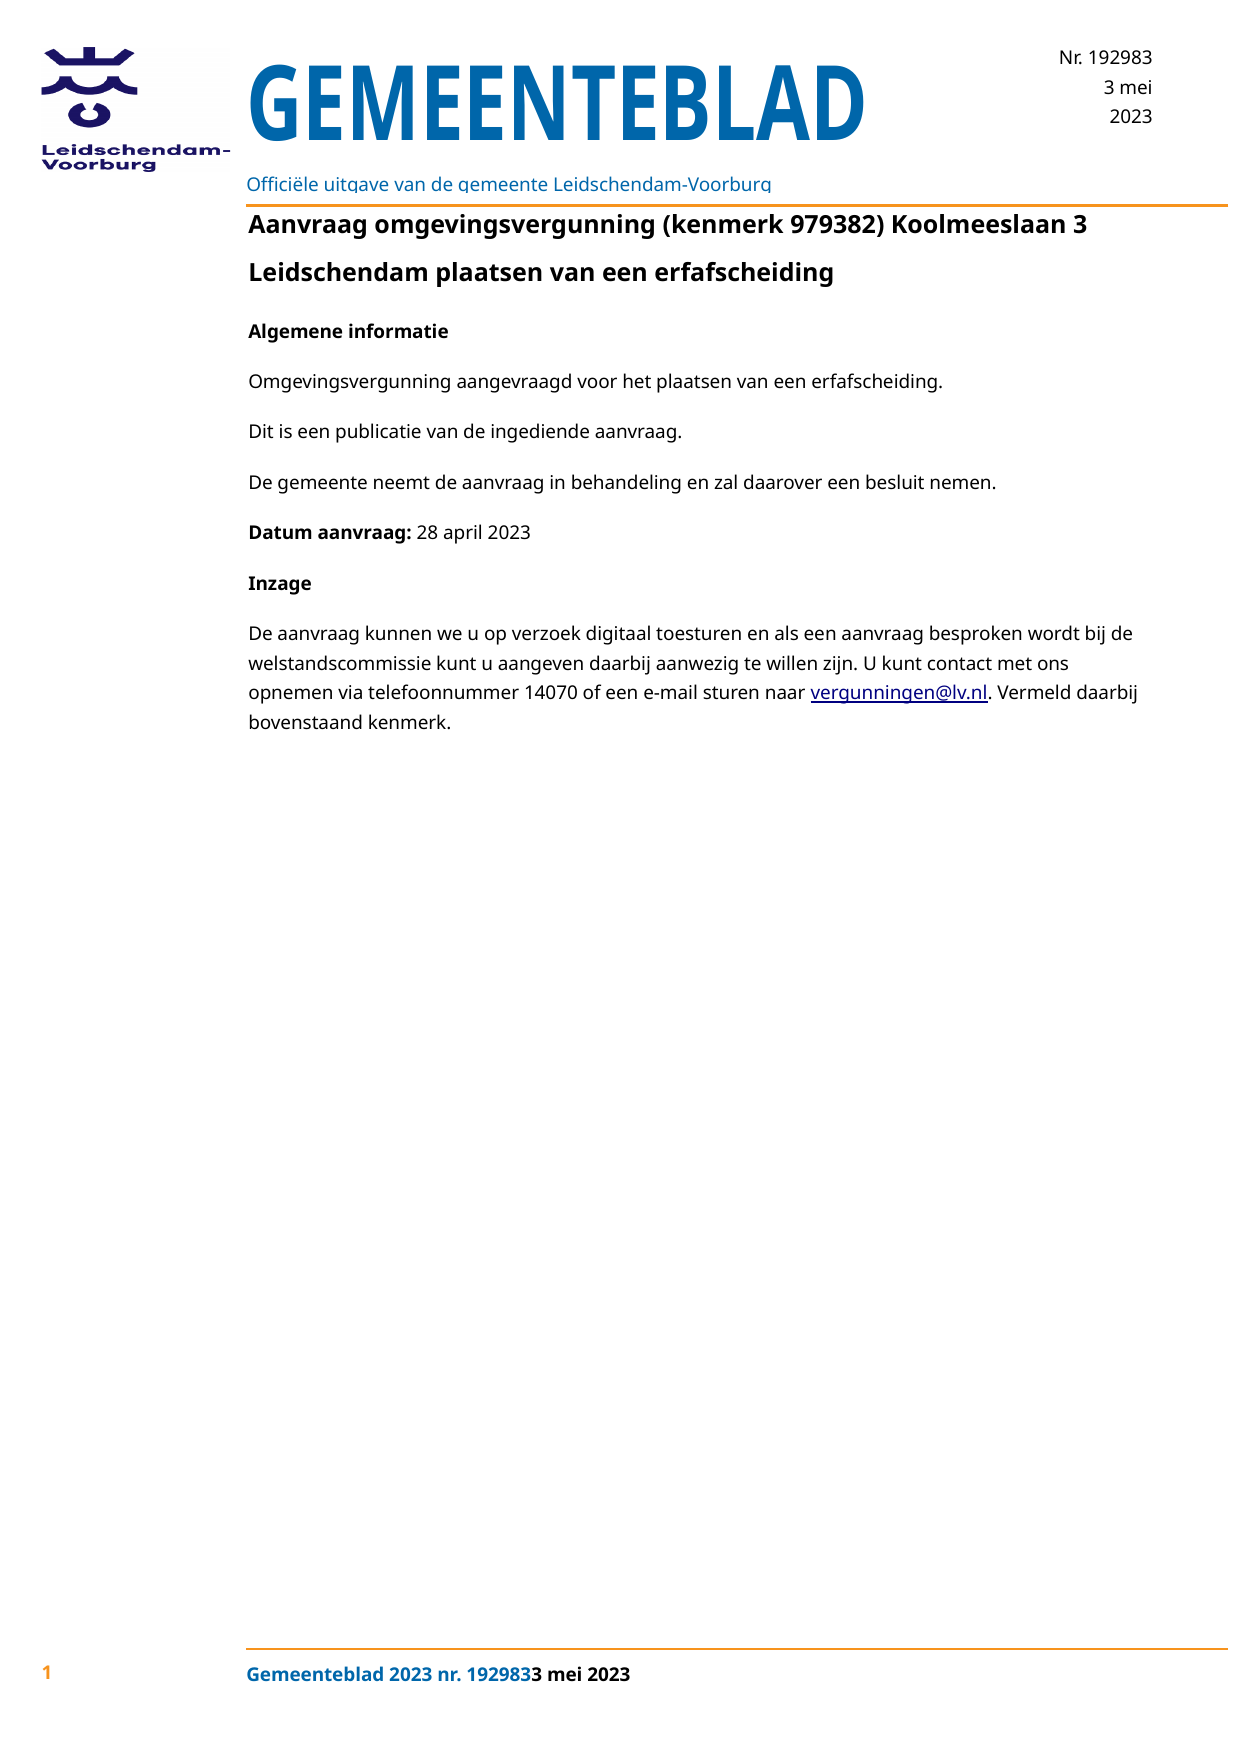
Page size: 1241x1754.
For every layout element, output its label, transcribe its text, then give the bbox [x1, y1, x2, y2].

picture [41, 47, 231, 172]
text Inzage [248, 570, 1152, 596]
text Omgevingsvergunning aangevraagd voor het plaatsen van een erfafscheiding. [248, 368, 1152, 394]
text Datum aanvraag: 28 april 2023 [248, 519, 1152, 545]
text De aanvraag kunnen we u op verzoek digitaal toesturen en als een aanvraag besproken wordt bij de welstandscommissie kunt u aangeven daarbij aanwezig te willen zijn. U kunt contact met ons opnemen via telefoonnummer 14070 of een e-mail sturen naar vergunningen@lv.nl. Vermeld daarbij bovenstaand kenmerk. [248, 620, 1152, 735]
text Dit is een publicatie van de ingediende aanvraag. [248, 419, 1152, 444]
text Aanvraag omgevingsvergunning (kenmerk 979382) Koolmeeslaan 3 Leidschendam plaatsen van een erfafscheiding [248, 207, 1152, 288]
text Algemene informatie [248, 318, 1152, 344]
text De gemeente neemt de aanvraag in behandeling en zal daarover een besluit nemen. [248, 469, 1152, 495]
